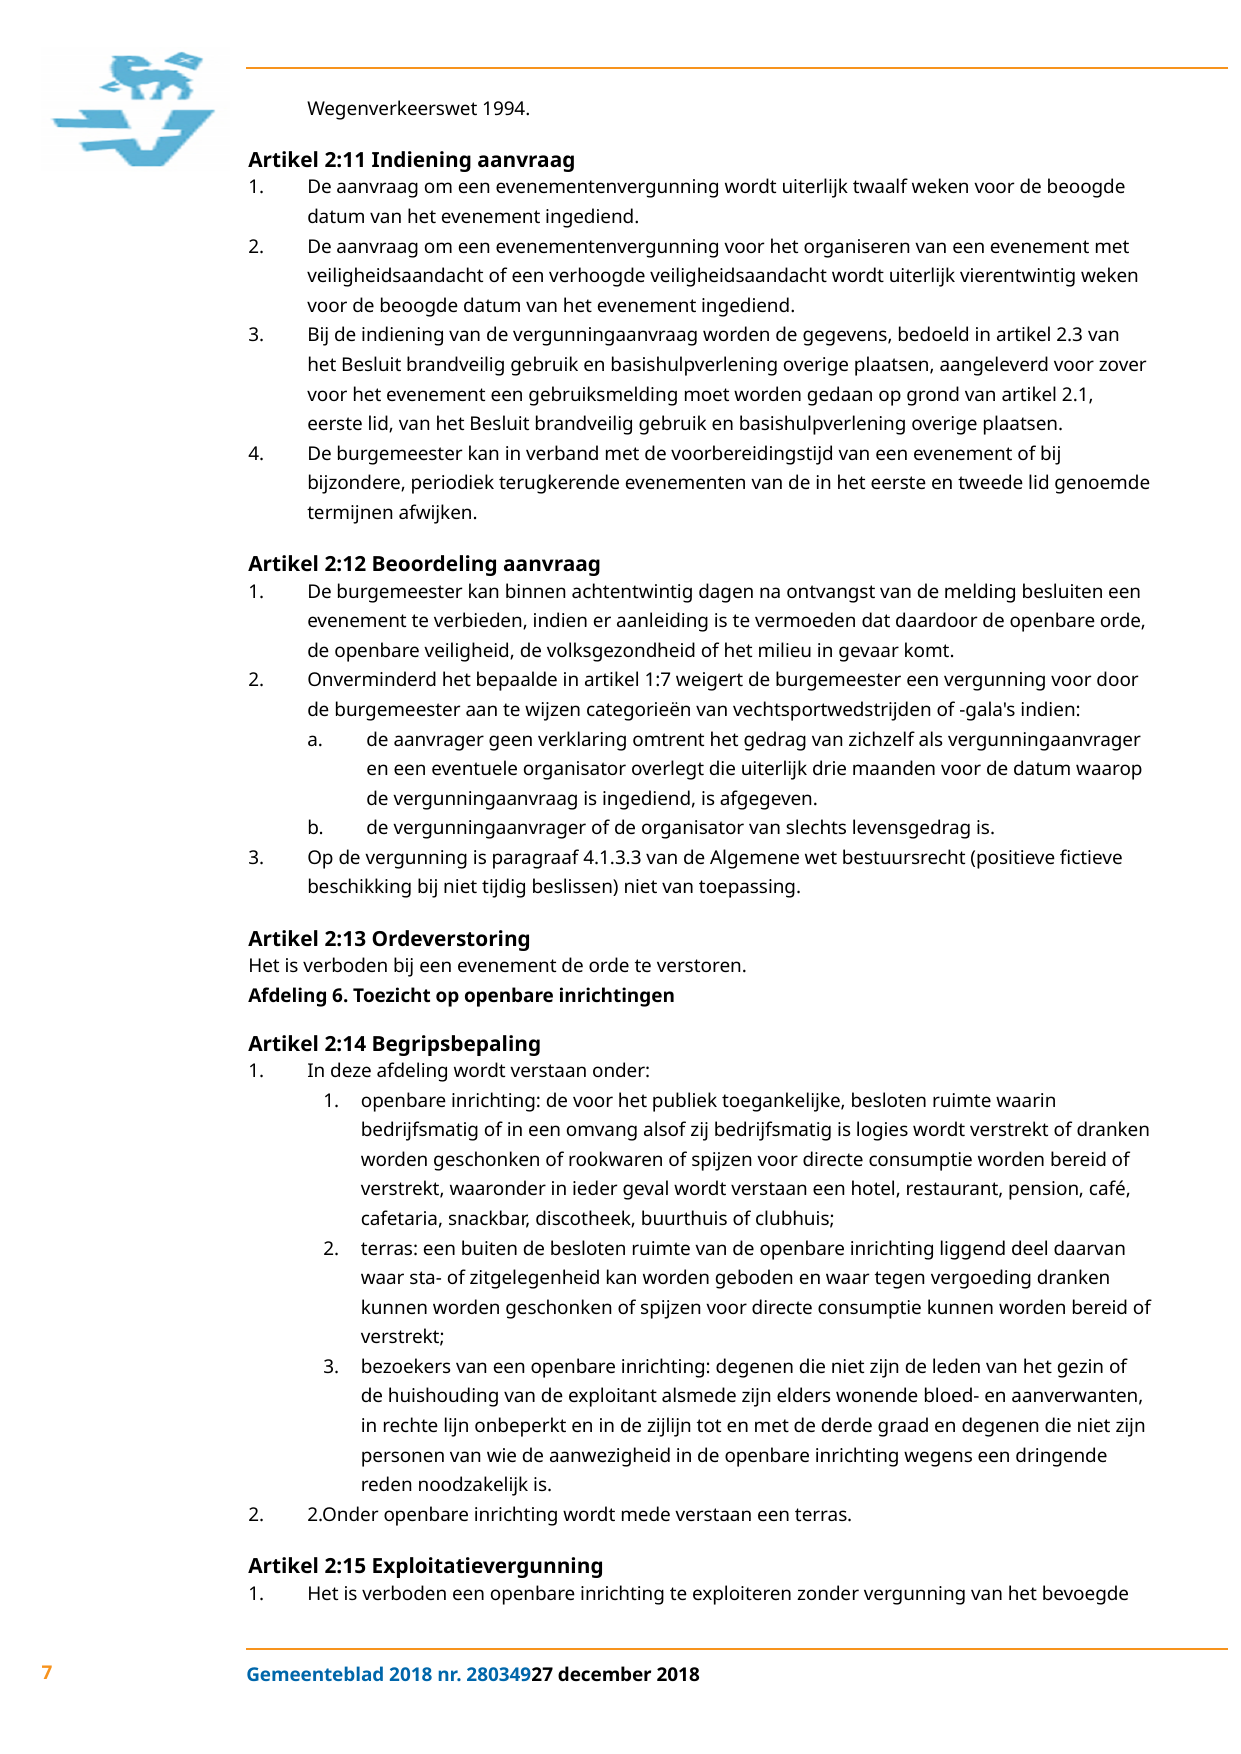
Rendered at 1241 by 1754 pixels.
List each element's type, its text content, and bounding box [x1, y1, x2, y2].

list De aanvraag om een evenementenvergunning voor het organiseren van een evenement met veiligheidsaandacht of een verhoogde veiligheidsaandacht wordt uiterlijk vierentwintig weken voor de beoogde datum van het evenement ingediend. [248, 233, 1152, 318]
list de vergunningaanvrager of de organisator van slechts levensgedrag is. [307, 814, 1152, 840]
text Afdeling 6. Toezicht op openbare inrichtingen [248, 982, 1152, 1008]
list Het is verboden een openbare inrichting te exploiteren zonder vergunning van het bevoegde [248, 1580, 1152, 1606]
list bezoekers van een openbare inrichting: degenen die niet zijn de leden van het gezin of de huishouding van de exploitant alsmede zijn elders wonende bloed- en aanverwanten, in rechte lijn onbeperkt en in de zijlijn tot en met de derde graad en degenen die niet zijn personen van wie de aanwezigheid in de openbare inrichting wegens een dringende reden noodzakelijk is. [323, 1353, 1152, 1497]
text Artikel 2:11 Indiening aanvraag [248, 145, 1152, 174]
list openbare inrichting: de voor het publiek toegankelijke, besloten ruimte waarin bedrijfsmatig of in een omvang alsof zij bedrijfsmatig is logies wordt verstrekt of dranken worden geschonken of rookwaren of spijzen voor directe consumptie worden bereid of verstrekt, waaronder in ieder geval wordt verstaan een hotel, restaurant, pension, café, cafetaria, snackbar, discotheek, buurthuis of clubhuis; [323, 1087, 1152, 1231]
list Onverminderd het bepaalde in artikel 1:7 weigert de burgemeester een vergunning voor door de burgemeester aan te wijzen categorieën van vechtsportwedstrijden of -gala's indien: [248, 667, 1152, 722]
text Artikel 2:13 Ordeverstoring [248, 924, 1152, 953]
list 2.Onder openbare inrichting wordt mede verstaan een terras. [248, 1501, 1152, 1527]
list Wegenverkeerswet 1994. [248, 95, 1152, 121]
list de aanvrager geen verklaring omtrent het gedrag van zichzelf als vergunningaanvrager en een eventuele organisator overlegt die uiterlijk drie maanden voor de datum waarop de vergunningaanvraag is ingediend, is afgegeven. [307, 726, 1152, 811]
list In deze afdeling wordt verstaan onder: [248, 1057, 1152, 1083]
picture [41, 47, 231, 172]
list Op de vergunning is paragraaf 4.1.3.3 van de Algemene wet bestuursrecht (positieve fictieve beschikking bij niet tijdig beslissen) niet van toepassing. [248, 844, 1152, 899]
text Artikel 2:14 Begripsbepaling [248, 1029, 1152, 1057]
list De aanvraag om een evenementenvergunning wordt uiterlijk twaalf weken voor de beoogde datum van het evenement ingediend. [248, 174, 1152, 229]
text Het is verboden bij een evenement de orde te verstoren. [248, 953, 1152, 978]
list De burgemeester kan binnen achtentwintig dagen na ontvangst van de melding besluiten een evenement te verbieden, indien er aanleiding is te vermoeden dat daardoor de openbare orde, de openbare veiligheid, de volksgezondheid of het milieu in gevaar komt. [248, 578, 1152, 663]
list Bij de indiening van de vergunningaanvraag worden de gegevens, bedoeld in artikel 2.3 van het Besluit brandveilig gebruik en basishulpverlening overige plaatsen, aangeleverd voor zover voor het evenement een gebruiksmelding moet worden gedaan op grond van artikel 2.1, eerste lid, van het Besluit brandveilig gebruik en basishulpverlening overige plaatsen. [248, 322, 1152, 436]
text Artikel 2:15 Exploitatievergunning [248, 1551, 1152, 1580]
list De burgemeester kan in verband met de voorbereidingstijd van een evenement of bij bijzondere, periodiek terugkerende evenementen van de in het eerste en tweede lid genoemde termijnen afwijken. [248, 440, 1152, 525]
text Artikel 2:12 Beoordeling aanvraag [248, 549, 1152, 578]
list terras: een buiten de besloten ruimte van de openbare inrichting liggend deel daarvan waar sta- of zitgelegenheid kan worden geboden en waar tegen vergoeding dranken kunnen worden geschonken of spijzen voor directe consumptie kunnen worden bereid of verstrekt; [323, 1235, 1152, 1349]
